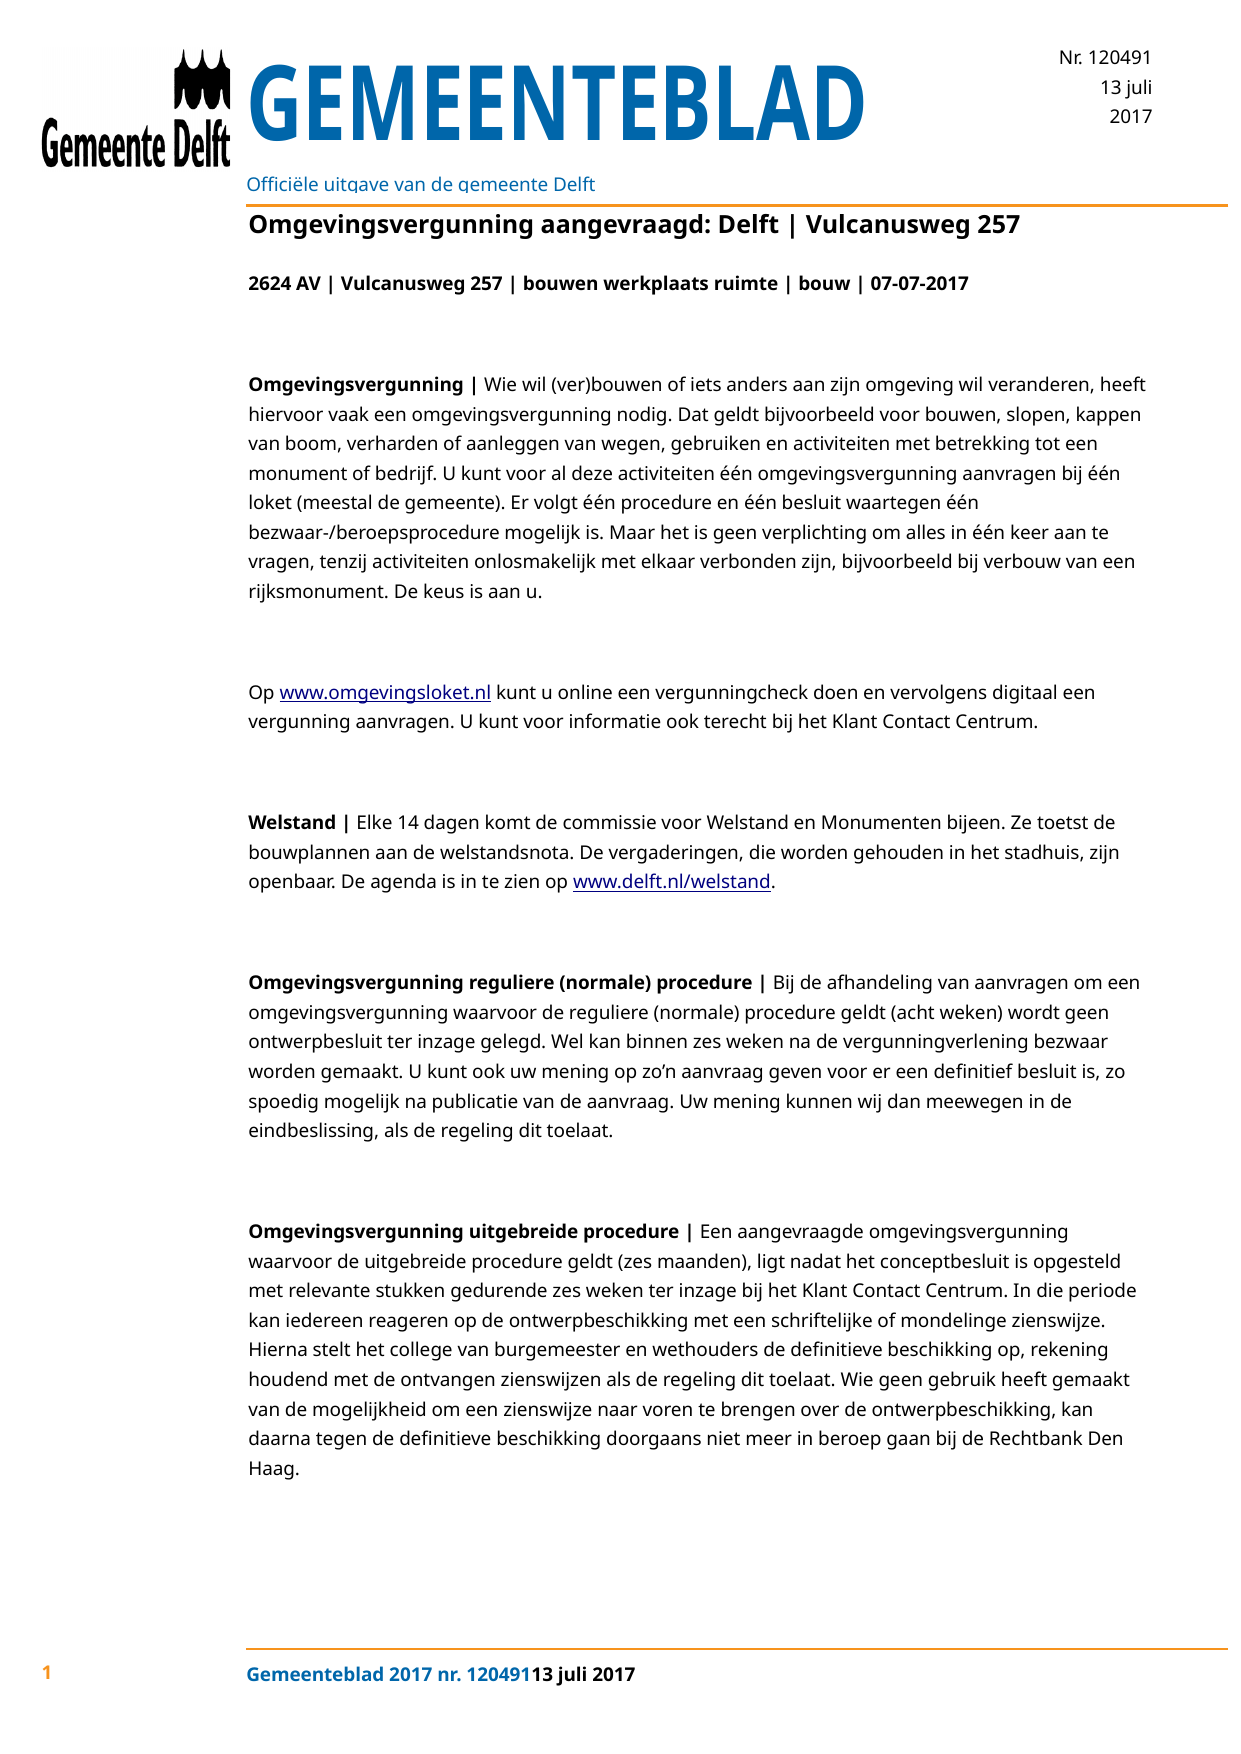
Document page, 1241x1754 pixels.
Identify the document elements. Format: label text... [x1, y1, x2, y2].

text Omgevingsvergunning aangevraagd: Delft | Vulcanusweg 257 [248, 207, 1152, 241]
text Welstand | Elke 14 dagen komt de commissie voor Welstand en Monumenten bijeen. Ze toetst de bouwplannen aan de welstandsnota. De vergaderingen, die worden gehouden in het stadhuis, zijn openbaar. De agenda is in te zien op www.delft.nl/welstand. [248, 809, 1152, 894]
text 2624 AV | Vulcanusweg 257 | bouwen werkplaats ruimte | bouw | 07-07-2017 [248, 270, 1152, 296]
text Omgevingsvergunning | Wie wil (ver)bouwen of iets anders aan zijn omgeving wil veranderen, heeft hiervoor vaak een omgevingsvergunning nodig. Dat geldt bijvoorbeeld voor bouwen, slopen, kappen van boom, verharden of aanleggen van wegen, gebruiken en activiteiten met betrekking tot een monument of bedrijf. U kunt voor al deze activiteiten één omgevingsvergunning aanvragen bij één loket (meestal de gemeente). Er volgt één procedure en één besluit waartegen één bezwaar-/beroepsprocedure mogelijk is. Maar het is geen verplichting om alles in één keer aan te vragen, tenzij activiteiten onlosmakelijk met elkaar verbonden zijn, bijvoorbeeld bij verbouw van een rijksmonument. De keus is aan u. [248, 371, 1152, 604]
text Omgevingsvergunning uitgebreide procedure | Een aangevraagde omgevingsvergunning waarvoor de uitgebreide procedure geldt (zes maanden), ligt nadat het conceptbesluit is opgesteld met relevante stukken gedurende zes weken ter inzage bij het Klant Contact Centrum. In die periode kan iedereen reageren op de ontwerpbeschikking met een schriftelijke of mondelinge zienswijze. Hierna stelt het college van burgemeester en wethouders de definitieve beschikking op, rekening houdend met de ontvangen zienswijzen als de regeling dit toelaat. Wie geen gebruik heeft gemaakt van de mogelijkheid om een zienswijze naar voren te brengen over de ontwerpbeschikking, kan daarna tegen de definitieve beschikking doorgaans niet meer in beroep gaan bij de Rechtbank Den Haag. [248, 1218, 1152, 1481]
text Op www.omgevingsloket.nl kunt u online een vergunningcheck doen en vervolgens digitaal een vergunning aanvragen. U kunt voor informatie ook terecht bij het Klant Contact Centrum. [248, 679, 1152, 734]
text Omgevingsvergunning reguliere (normale) procedure | Bij de afhandeling van aanvragen om een omgevingsvergunning waarvoor de reguliere (normale) procedure geldt (acht weken) wordt geen ontwerpbesluit ter inzage gelegd. Wel kan binnen zes weken na de vergunningverlening bezwaar worden gemaakt. U kunt ook uw mening op zo’n aanvraag geven voor er een definitief besluit is, zo spoedig mogelijk na publicatie van de aanvraag. Uw mening kunnen wij dan meewegen in de eindbeslissing, als de regeling dit toelaat. [248, 969, 1152, 1143]
picture [41, 47, 231, 172]
